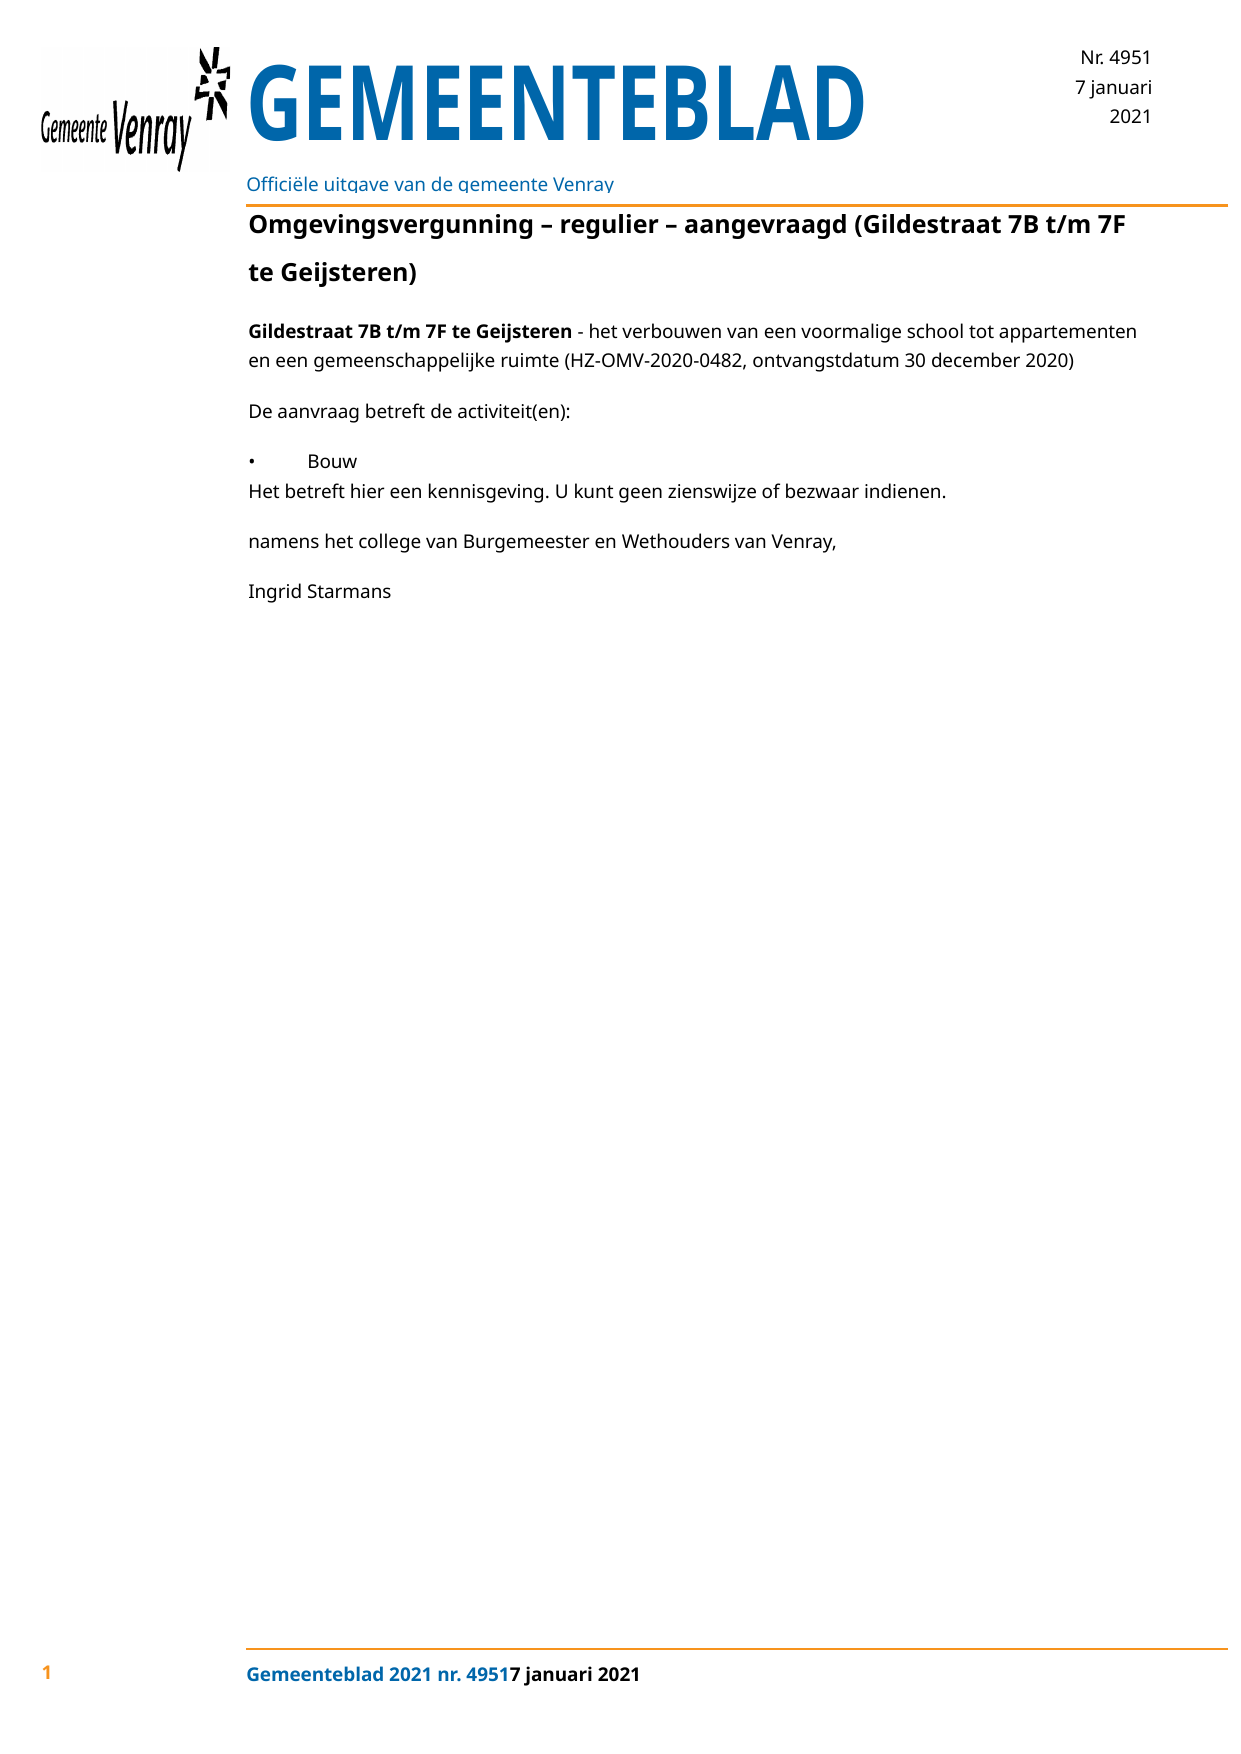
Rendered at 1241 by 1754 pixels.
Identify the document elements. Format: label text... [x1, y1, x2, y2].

text Omgevingsvergunning – regulier – aangevraagd (Gildestraat 7B t/m 7F te Geijsteren) [248, 207, 1152, 288]
text Het betreft hier een kennisgeving. U kunt geen zienswijze of bezwaar indienen. [248, 478, 1152, 504]
list Bouw [248, 448, 1152, 474]
text namens het college van Burgemeester en Wethouders van Venray, [248, 528, 1152, 554]
picture [41, 47, 231, 172]
text Gildestraat 7B t/m 7F te Geijsteren - het verbouwen van een voormalige school tot appartementen en een gemeenschappelijke ruimte (HZ-OMV-2020-0482, ontvangstdatum 30 december 2020) [248, 318, 1152, 373]
text Ingrid Starmans [248, 579, 1152, 604]
text De aanvraag betreft de activiteit(en): [248, 398, 1152, 424]
